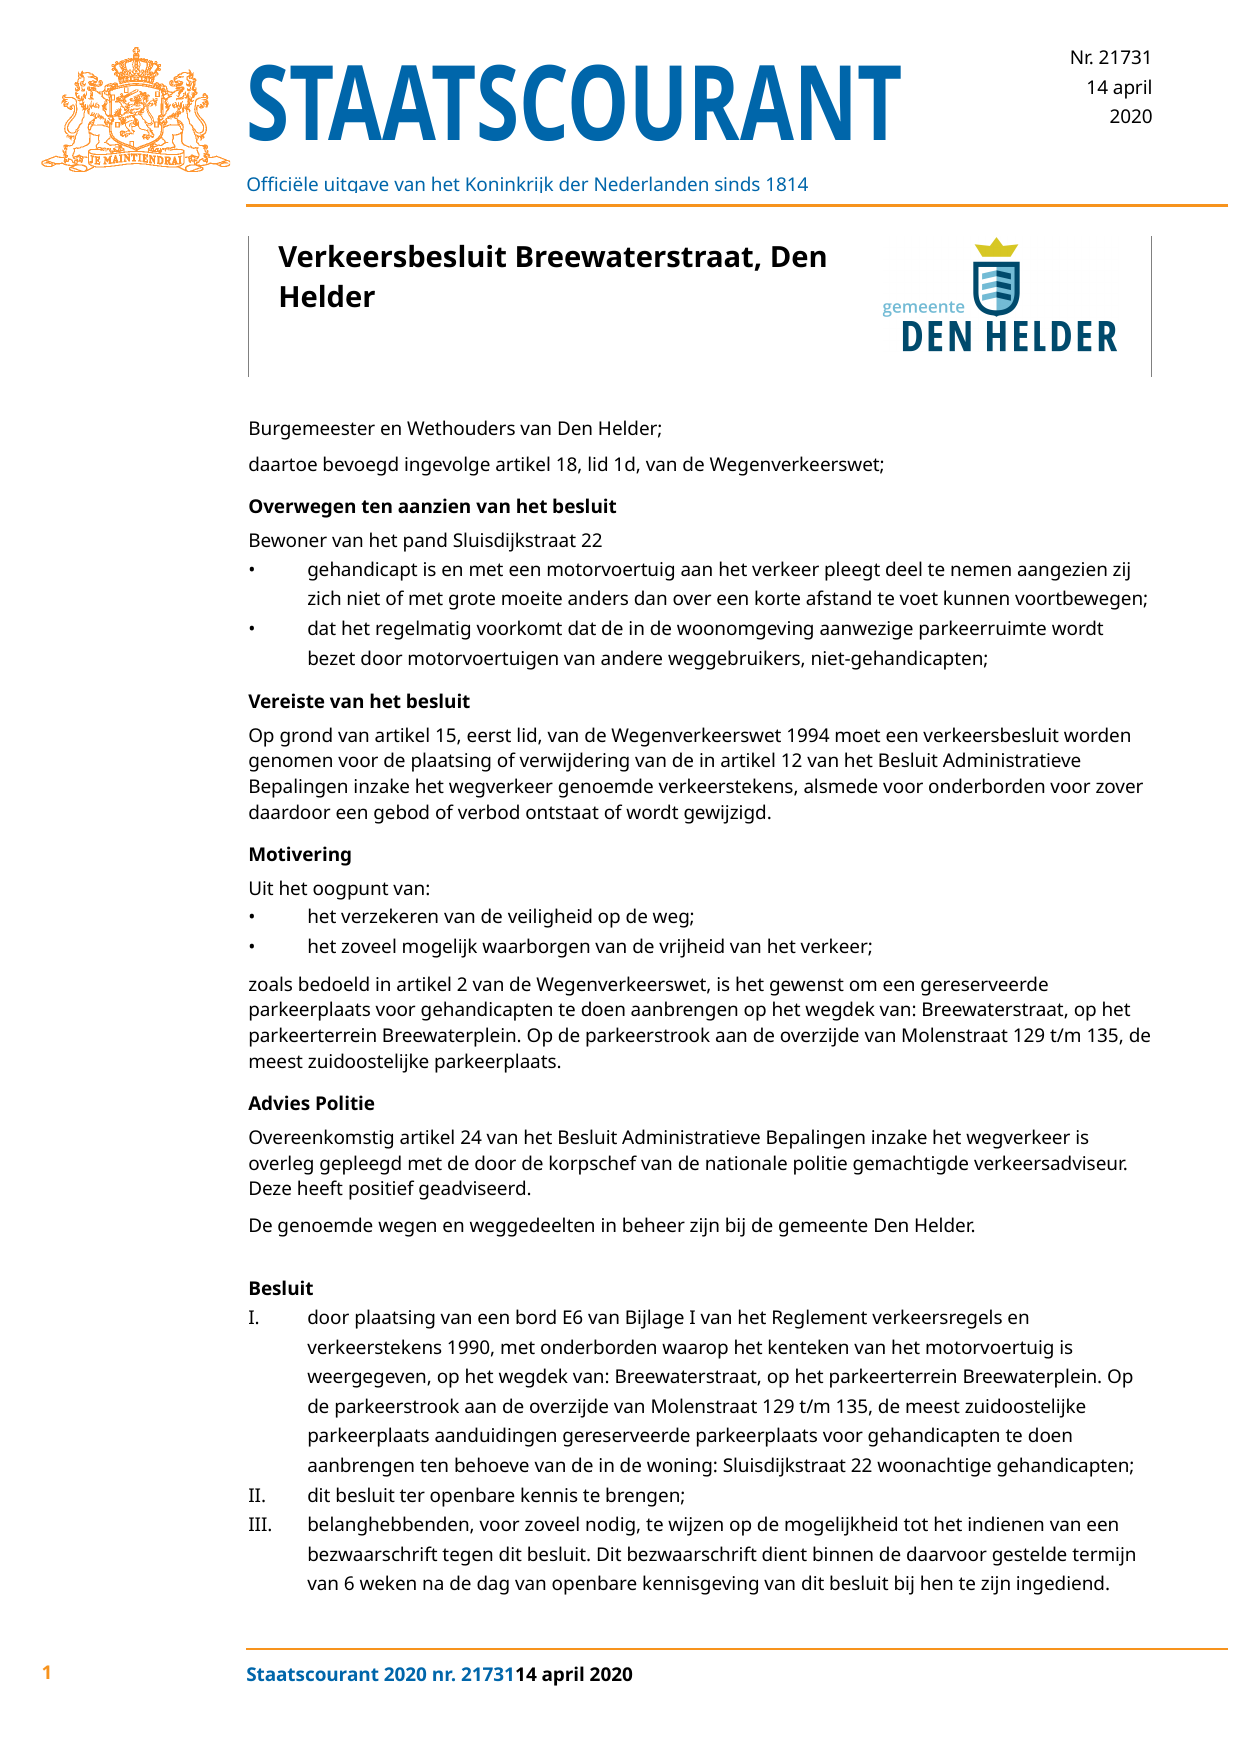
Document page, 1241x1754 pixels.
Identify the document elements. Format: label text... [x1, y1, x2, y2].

table_header Verkeersbesluit Breewaterstraat, Den Helder [249, 236, 850, 377]
text zoals bedoeld in artikel 2 van de Wegenverkeerswet, is het gewenst om een gereserveerde parkeerplaats voor gehandicapten te doen aanbrengen op het wegdek van: Breewaterstraat, op het parkeerterrein Breewaterplein. Op de parkeerstrook aan de overzijde van Molenstraat 129 t/m 135, de meest zuidoostelijke parkeerplaats. [248, 971, 1152, 1074]
list het verzekeren van de veiligheid op de weg; [248, 903, 1152, 929]
text Overwegen ten aanzien van het besluit [248, 493, 1152, 519]
text Motivering [248, 841, 1152, 867]
list belanghebbenden, voor zoveel nodig, te wijzen op de mogelijkheid tot het indienen van een bezwaarschrift tegen dit besluit. Dit bezwaarschrift dient binnen de daarvoor gestelde termijn van 6 weken na de dag van openbare kennisgeving van dit besluit bij hen te zijn ingediend. [248, 1511, 1152, 1596]
picture [909, 326, 916, 346]
list dat het regelmatig voorkomt dat de in de woonomgeving aanwezige parkeerruimte wordt bezet door motorvoertuigen van andere weggebruikers, niet-gehandicapten; [248, 615, 1152, 670]
picture [955, 334, 963, 352]
picture [1105, 340, 1110, 352]
text Bewoner van het pand Sluisdijkstraat 22 [248, 528, 1152, 553]
list het zoveel mogelijk waarborgen van de vrijheid van het verkeer; [248, 933, 1152, 959]
picture [993, 339, 999, 352]
picture [41, 47, 231, 172]
text Uit het oogpunt van: [248, 875, 1152, 901]
text Op grond van artikel 15, eerst lid, van de Wegenverkeerswet 1994 moet een verkeersbesluit worden genomen voor de plaatsing of verwijdering van de in artikel 12 van het Besluit Administratieve Bepalingen inzake het wegverkeer genoemde verkeerstekens, alsmede voor onderborden voor zover daardoor een gebod of verbod ontstaat of wordt gewijzigd. [248, 722, 1152, 825]
text Vereiste van het besluit [248, 688, 1152, 713]
text De genoemde wegen en weggedeelten in beheer zijn bij de gemeente Den Helder. [248, 1212, 1152, 1238]
picture [882, 236, 1119, 352]
list gehandicapt is en met een motorvoertuig aan het verkeer pleegt deel te nemen aangezien zij zich niet of met grote moeite anders dan over een korte afstand te voet kunnen voortbewegen; [248, 556, 1152, 611]
table_header [850, 236, 1151, 377]
picture [1058, 326, 1065, 346]
list door plaatsing van een bord E6 van Bijlage I van het Reglement verkeersregels en verkeerstekens 1990, met onderborden waarop het kenteken van het motorvoertuig is weergegeven, op het wegdek van: Breewaterstraat, op het parkeerterrein Breewaterplein. Op de parkeerstrook aan de overzijde van Molenstraat 129 t/m 135, de meest zuidoostelijke parkeerplaats aanduidingen gereserveerde parkeerplaats voor gehandicapten te doen aanbrengen ten behoeve van de in de woning: Sluisdijkstraat 22 woonachtige gehandicapten; [248, 1304, 1152, 1478]
text Overeenkomstig artikel 24 van het Besluit Administratieve Bepalingen inzake het wegverkeer is overleg gepleegd met de door de korpschef van de nationale politie gemachtigde verkeersadviseur. Deze heeft positief geadviseerd. [248, 1124, 1152, 1201]
list dit besluit ter openbare kennis te brengen; [248, 1482, 1152, 1508]
text daartoe bevoegd ingevolge artikel 18, lid 1d, van de Wegenverkeerswet; [248, 452, 1152, 477]
text Advies Politie [248, 1090, 1152, 1116]
text Besluit [248, 1275, 1152, 1301]
text Burgemeester en Wethouders van Den Helder; [248, 415, 1152, 441]
